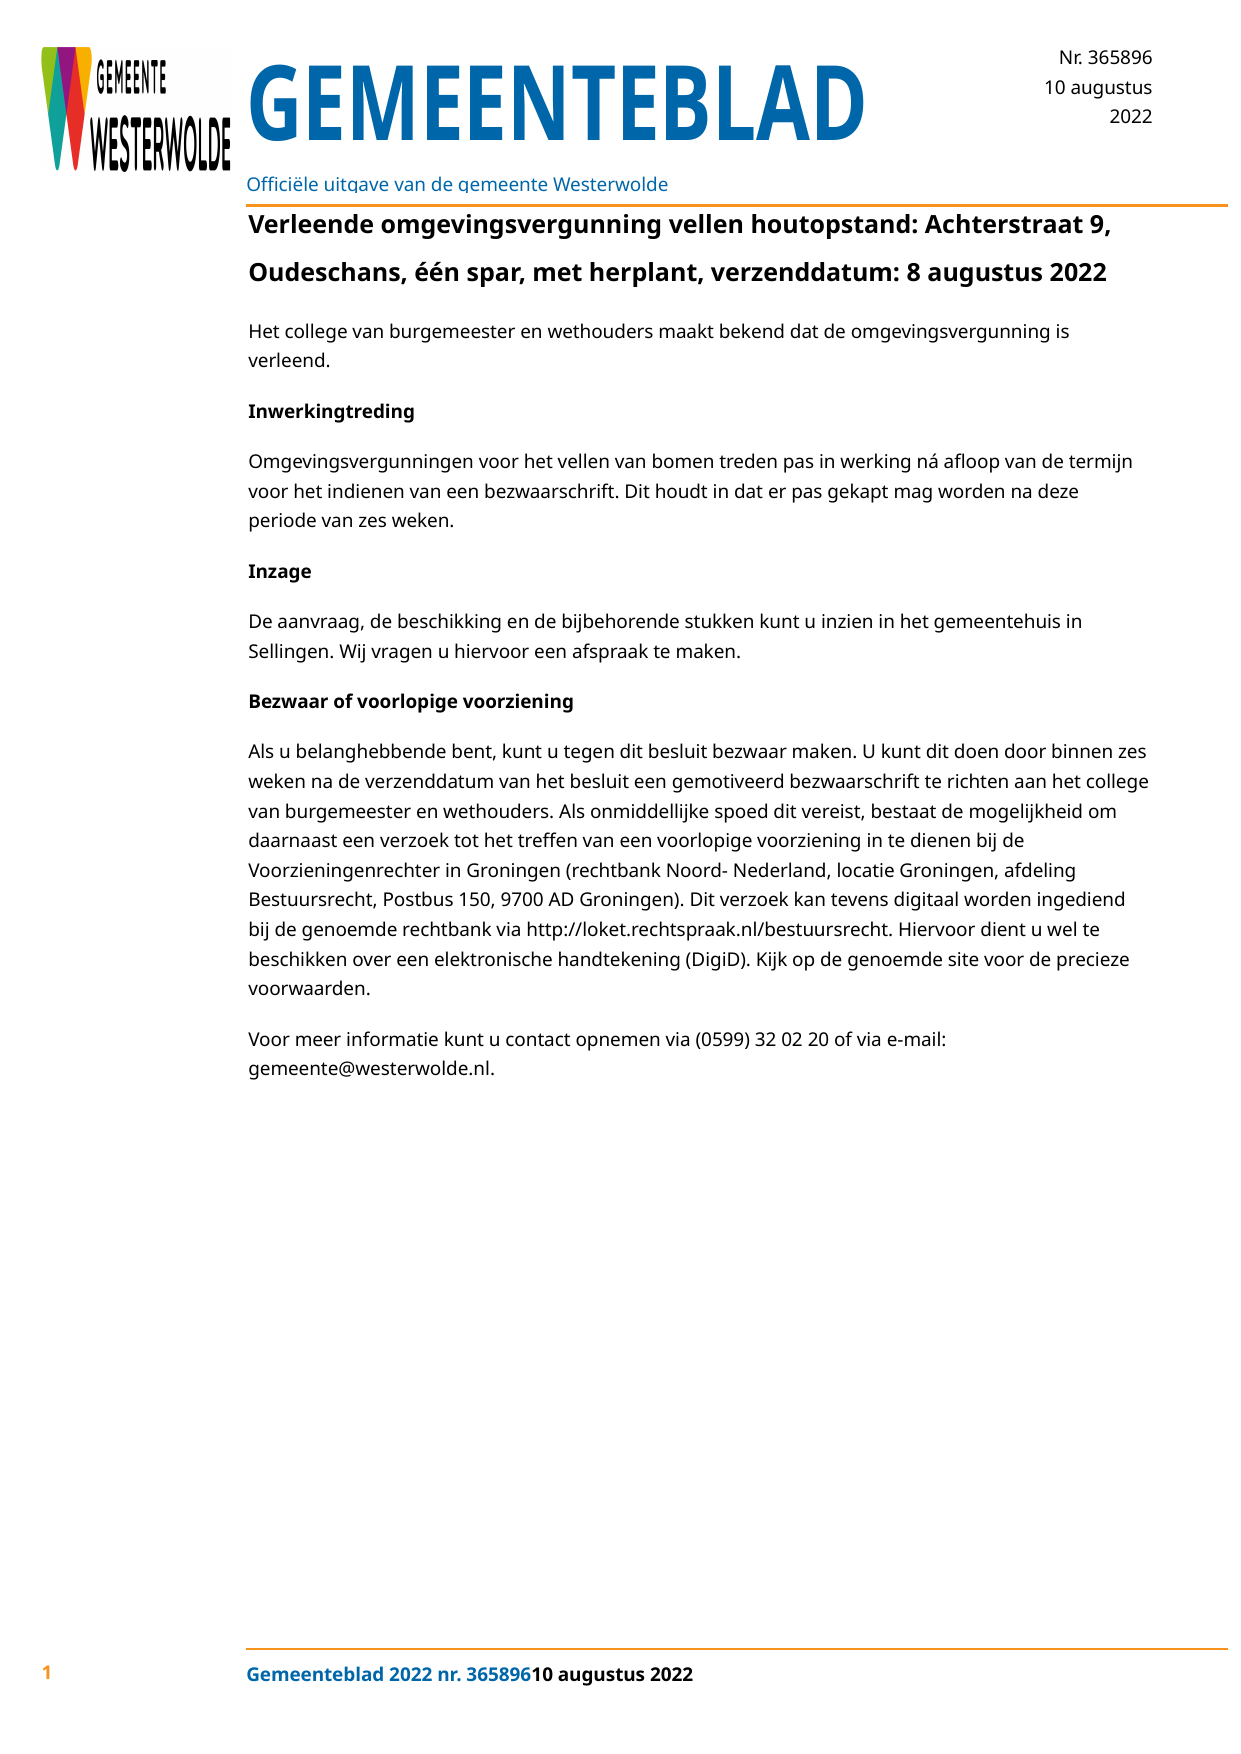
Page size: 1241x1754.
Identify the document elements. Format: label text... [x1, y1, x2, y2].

text De aanvraag, de beschikking en de bijbehorende stukken kunt u inzien in het gemeentehuis in Sellingen. Wij vragen u hiervoor een afspraak te maken. [248, 608, 1152, 664]
text Als u belanghebbende bent, kunt u tegen dit besluit bezwaar maken. U kunt dit doen door binnen zes weken na de verzenddatum van het besluit een gemotiveerd bezwaarschrift te richten aan het college van burgemeester en wethouders. Als onmiddellijke spoed dit vereist, bestaat de mogelijkheid om daarnaast een verzoek tot het treffen van een voorlopige voorziening in te dienen bij de Voorzieningenrechter in Groningen (rechtbank Noord- Nederland, locatie Groningen, afdeling Bestuursrecht, Postbus 150, 9700 AD Groningen). Dit verzoek kan tevens digitaal worden ingediend bij de genoemde rechtbank via http://loket.rechtspraak.nl/bestuursrecht. Hiervoor dient u wel te beschikken over een elektronische handtekening (DigiD). Kijk op de genoemde site voor de precieze voorwaarden. [248, 739, 1152, 1001]
text Inwerkingtreding [248, 398, 1152, 424]
text Omgevingsvergunningen voor het vellen van bomen treden pas in werking ná afloop van de termijn voor het indienen van een bezwaarschrift. Dit houdt in dat er pas gekapt mag worden na deze periode van zes weken. [248, 448, 1152, 533]
picture [41, 47, 231, 172]
text Bezwaar of voorlopige voorziening [248, 688, 1152, 714]
text Voor meer informatie kunt u contact opnemen via (0599) 32 02 20 of via e-mail: gemeente@westerwolde.nl. [248, 1026, 1152, 1081]
text Verleende omgevingsvergunning vellen houtopstand: Achterstraat 9, Oudeschans, één spar, met herplant, verzenddatum: 8 augustus 2022 [248, 207, 1152, 288]
text Inzage [248, 558, 1152, 584]
text Het college van burgemeester en wethouders maakt bekend dat de omgevingsvergunning is verleend. [248, 318, 1152, 373]
